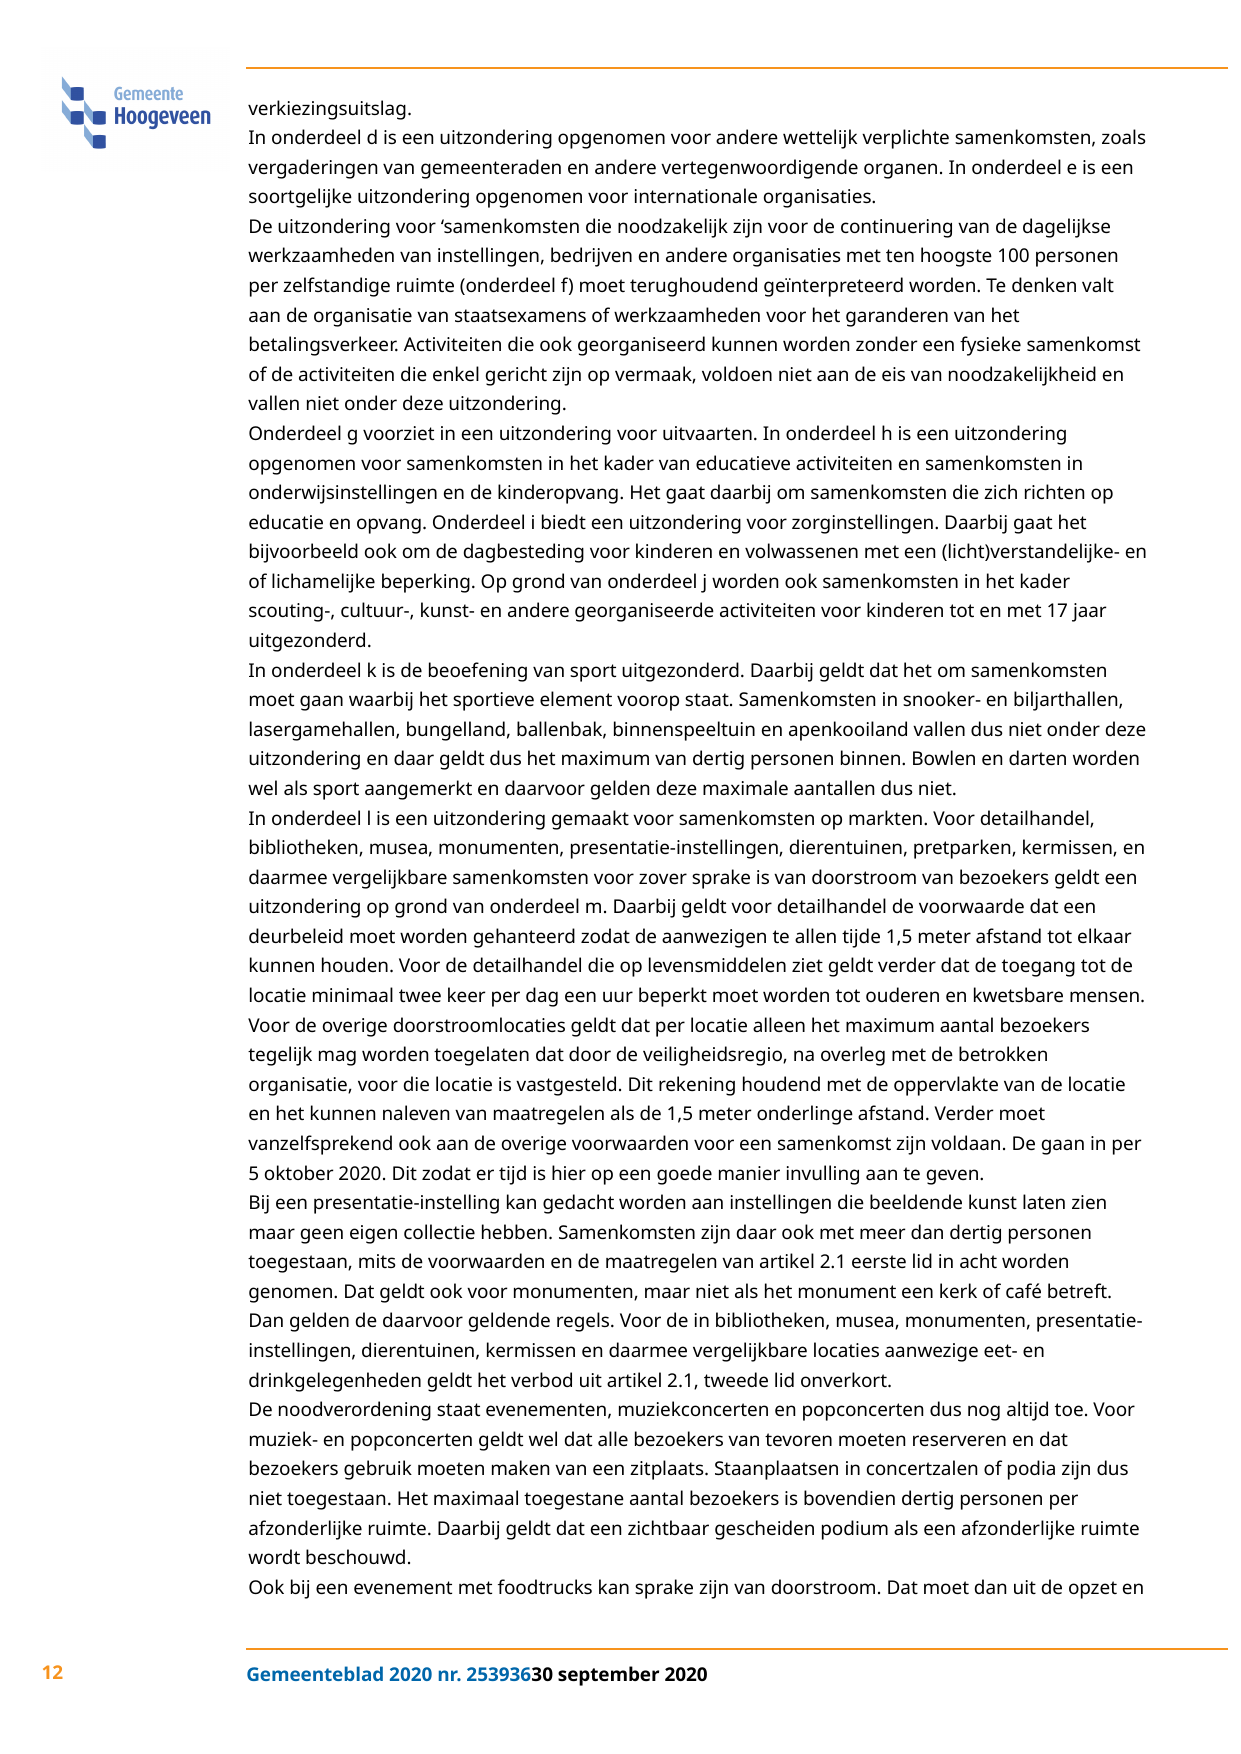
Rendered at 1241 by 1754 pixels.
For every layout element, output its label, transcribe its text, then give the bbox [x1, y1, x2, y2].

text De noodverordening staat evenementen, muziekconcerten en popconcerten dus nog altijd toe. Voor muziek- en popconcerten geldt wel dat alle bezoekers van tevoren moeten reserveren en dat bezoekers gebruik moeten maken van een zitplaats. Staanplaatsen in concertzalen of podia zijn dus niet toegestaan. Het maximaal toegestane aantal bezoekers is bovendien dertig personen per afzonderlijke ruimte. Daarbij geldt dat een zichtbaar gescheiden podium als een afzonderlijke ruimte wordt beschouwd. [248, 1396, 1152, 1570]
text In onderdeel d is een uitzondering opgenomen voor andere wettelijk verplichte samenkomsten, zoals vergaderingen van gemeenteraden en andere vertegenwoordigende organen. In onderdeel e is een soortgelijke uitzondering opgenomen voor internationale organisaties. [248, 124, 1152, 209]
picture [41, 47, 231, 172]
text De uitzondering voor ‘samenkomsten die noodzakelijk zijn voor de continuering van de dagelijkse werkzaamheden van instellingen, bedrijven en andere organisaties met ten hoogste 100 personen per zelfstandige ruimte (onderdeel f) moet terughoudend geïnterpreteerd worden. Te denken valt aan de organisatie van staatsexamens of werkzaamheden voor het garanderen van het betalingsverkeer. Activiteiten die ook georganiseerd kunnen worden zonder een fysieke samenkomst of de activiteiten die enkel gericht zijn op vermaak, voldoen niet aan de eis van noodzakelijkheid en vallen niet onder deze uitzondering. [248, 213, 1152, 416]
text In onderdeel l is een uitzondering gemaakt voor samenkomsten op markten. Voor detailhandel, bibliotheken, musea, monumenten, presentatie-instellingen, dierentuinen, pretparken, kermissen, en daarmee vergelijkbare samenkomsten voor zover sprake is van doorstroom van bezoekers geldt een uitzondering op grond van onderdeel m. Daarbij geldt voor detailhandel de voorwaarde dat een deurbeleid moet worden gehanteerd zodat de aanwezigen te allen tijde 1,5 meter afstand tot elkaar kunnen houden. Voor de detailhandel die op levensmiddelen ziet geldt verder dat de toegang tot de locatie minimaal twee keer per dag een uur beperkt moet worden tot ouderen en kwetsbare mensen. [248, 805, 1152, 1008]
text Onderdeel g voorziet in een uitzondering voor uitvaarten. In onderdeel h is een uitzondering opgenomen voor samenkomsten in het kader van educatieve activiteiten en samenkomsten in onderwijsinstellingen en de kinderopvang. Het gaat daarbij om samenkomsten die zich richten op educatie en opvang. Onderdeel i biedt een uitzondering voor zorginstellingen. Daarbij gaat het bijvoorbeeld ook om de dagbesteding voor kinderen en volwassenen met een (licht)verstandelijke- en of lichamelijke beperking. Op grond van onderdeel j worden ook samenkomsten in het kader scouting-, cultuur-, kunst- en andere georganiseerde activiteiten voor kinderen tot en met 17 jaar uitgezonderd. [248, 420, 1152, 653]
text Bij een presentatie-instelling kan gedacht worden aan instellingen die beeldende kunst laten zien maar geen eigen collectie hebben. Samenkomsten zijn daar ook met meer dan dertig personen toegestaan, mits de voorwaarden en de maatregelen van artikel 2.1 eerste lid in acht worden genomen. Dat geldt ook voor monumenten, maar niet als het monument een kerk of café betreft. Dan gelden de daarvoor geldende regels. Voor de in bibliotheken, musea, monumenten, presentatie-instellingen, dierentuinen, kermissen en daarmee vergelijkbare locaties aanwezige eet- en drinkgelegenheden geldt het verbod uit artikel 2.1, tweede lid onverkort. [248, 1189, 1152, 1393]
text Ook bij een evenement met foodtrucks kan sprake zijn van doorstroom. Dat moet dan uit de opzet en [248, 1574, 1152, 1600]
text In onderdeel k is de beoefening van sport uitgezonderd. Daarbij geldt dat het om samenkomsten moet gaan waarbij het sportieve element voorop staat. Samenkomsten in snooker- en biljarthallen, lasergamehallen, bungelland, ballenbak, binnenspeeltuin en apenkooiland vallen dus niet onder deze uitzondering en daar geldt dus het maximum van dertig personen binnen. Bowlen en darten worden wel als sport aangemerkt en daarvoor gelden deze maximale aantallen dus niet. [248, 657, 1152, 801]
text Voor de overige doorstroomlocaties geldt dat per locatie alleen het maximum aantal bezoekers tegelijk mag worden toegelaten dat door de veiligheidsregio, na overleg met de betrokken organisatie, voor die locatie is vastgesteld. Dit rekening houdend met de oppervlakte van de locatie en het kunnen naleven van maatregelen als de 1,5 meter onderlinge afstand. Verder moet vanzelfsprekend ook aan de overige voorwaarden voor een samenkomst zijn voldaan. De gaan in per 5 oktober 2020. Dit zodat er tijd is hier op een goede manier invulling aan te geven. [248, 1012, 1152, 1186]
text verkiezingsuitslag. [248, 95, 1152, 121]
